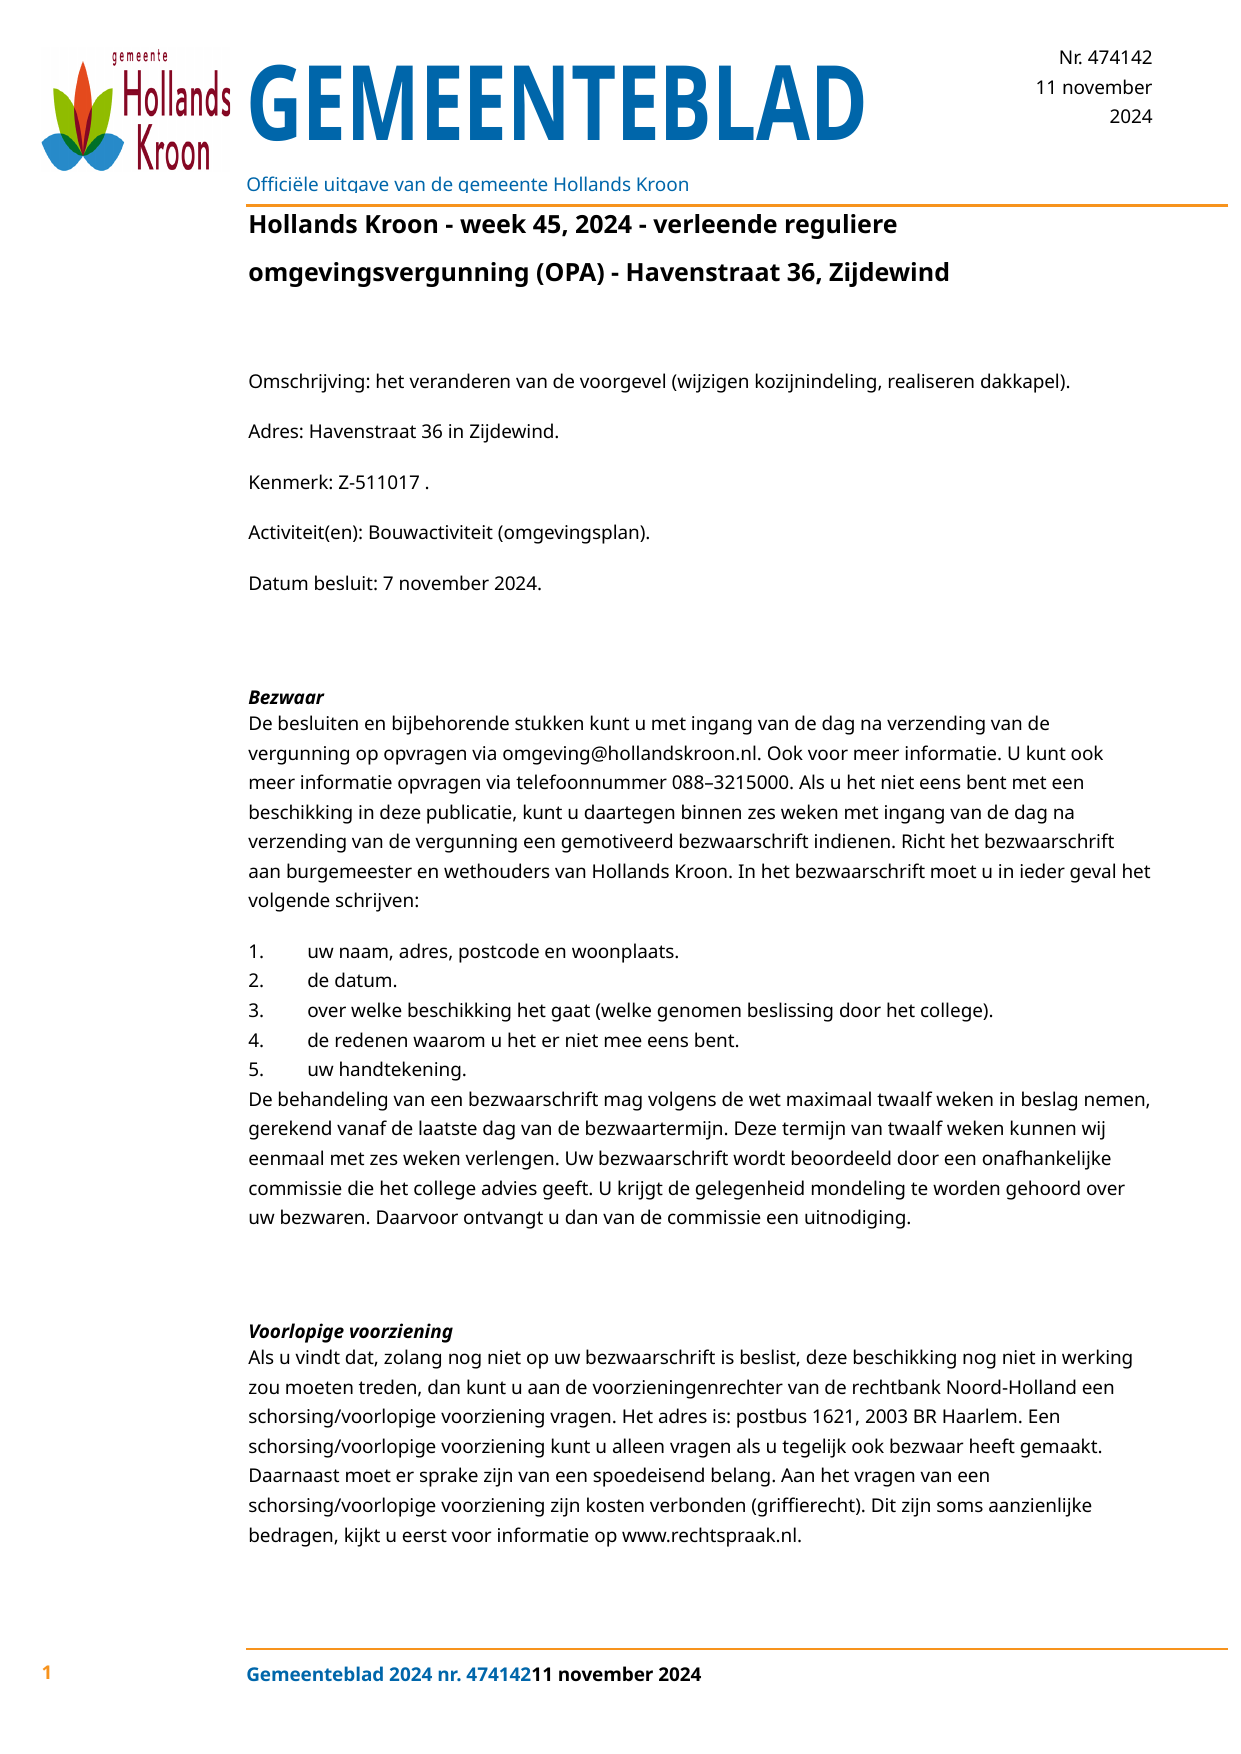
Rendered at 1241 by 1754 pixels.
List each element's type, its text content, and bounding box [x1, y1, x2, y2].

text De behandeling van een bezwaarschrift mag volgens de wet maximaal twaalf weken in beslag nemen, gerekend vanaf de laatste dag van de bezwaartermijn. Deze termijn van twaalf weken kunnen wij eenmaal met zes weken verlengen. Uw bezwaarschrift wordt beoordeeld door een onafhankelijke commissie die het college advies geeft. U krijgt de gelegenheid mondeling te worden gehoord over uw bezwaren. Daarvoor ontvangt u dan van de commissie een uitnodiging. [248, 1086, 1152, 1230]
text Activiteit(en): Bouwactiviteit (omgevingsplan). [248, 519, 1152, 545]
text Voorlopige voorziening [248, 1319, 1152, 1344]
text Als u vindt dat, zolang nog niet op uw bezwaarschrift is beslist, deze beschikking nog niet in werking zou moeten treden, dan kunt u aan de voorzieningenrechter van de rechtbank Noord-Holland een schorsing/voorlopige voorziening vragen. Het adres is: postbus 1621, 2003 BR Haarlem. Een schorsing/voorlopige voorziening kunt u alleen vragen als u tegelijk ook bezwaar heeft gemaakt. Daarnaast moet er sprake zijn van een spoedeisend belang. Aan het vragen van een schorsing/voorlopige voorziening zijn kosten verbonden (griffierecht). Dit zijn soms aanzienlijke bedragen, kijkt u eerst voor informatie op www.rechtspraak.nl. [248, 1344, 1152, 1548]
list uw naam, adres, postcode en woonplaats. [248, 938, 1152, 964]
text De besluiten en bijbehorende stukken kunt u met ingang van de dag na verzending van de vergunning op opvragen via omgeving@hollandskroon.nl. Ook voor meer informatie. U kunt ook meer informatie opvragen via telefoonnummer 088–3215000. Als u het niet eens bent met een beschikking in deze publicatie, kunt u daartegen binnen zes weken met ingang van de dag na verzending van de vergunning een gemotiveerd bezwaarschrift indienen. Richt het bezwaarschrift aan burgemeester en wethouders van Hollands Kroon. In het bezwaarschrift moet u in ieder geval het volgende schrijven: [248, 710, 1152, 913]
text Datum besluit: 7 november 2024. [248, 570, 1152, 596]
text Omschrijving: het veranderen van de voorgevel (wijzigen kozijnindeling, realiseren dakkapel). [248, 368, 1152, 394]
text Adres: Havenstraat 36 in Zijdewind. [248, 419, 1152, 444]
list de datum. [248, 968, 1152, 993]
text Bezwaar [248, 684, 1152, 710]
list over welke beschikking het gaat (welke genomen beslissing door het college). [248, 997, 1152, 1023]
picture [41, 47, 231, 172]
text Kenmerk: Z-511017 . [248, 469, 1152, 495]
list uw handtekening. [248, 1056, 1152, 1082]
list de redenen waarom u het er niet mee eens bent. [248, 1027, 1152, 1052]
text Hollands Kroon - week 45, 2024 - verleende reguliere omgevingsvergunning (OPA) - Havenstraat 36, Zijdewind [248, 207, 1152, 288]
